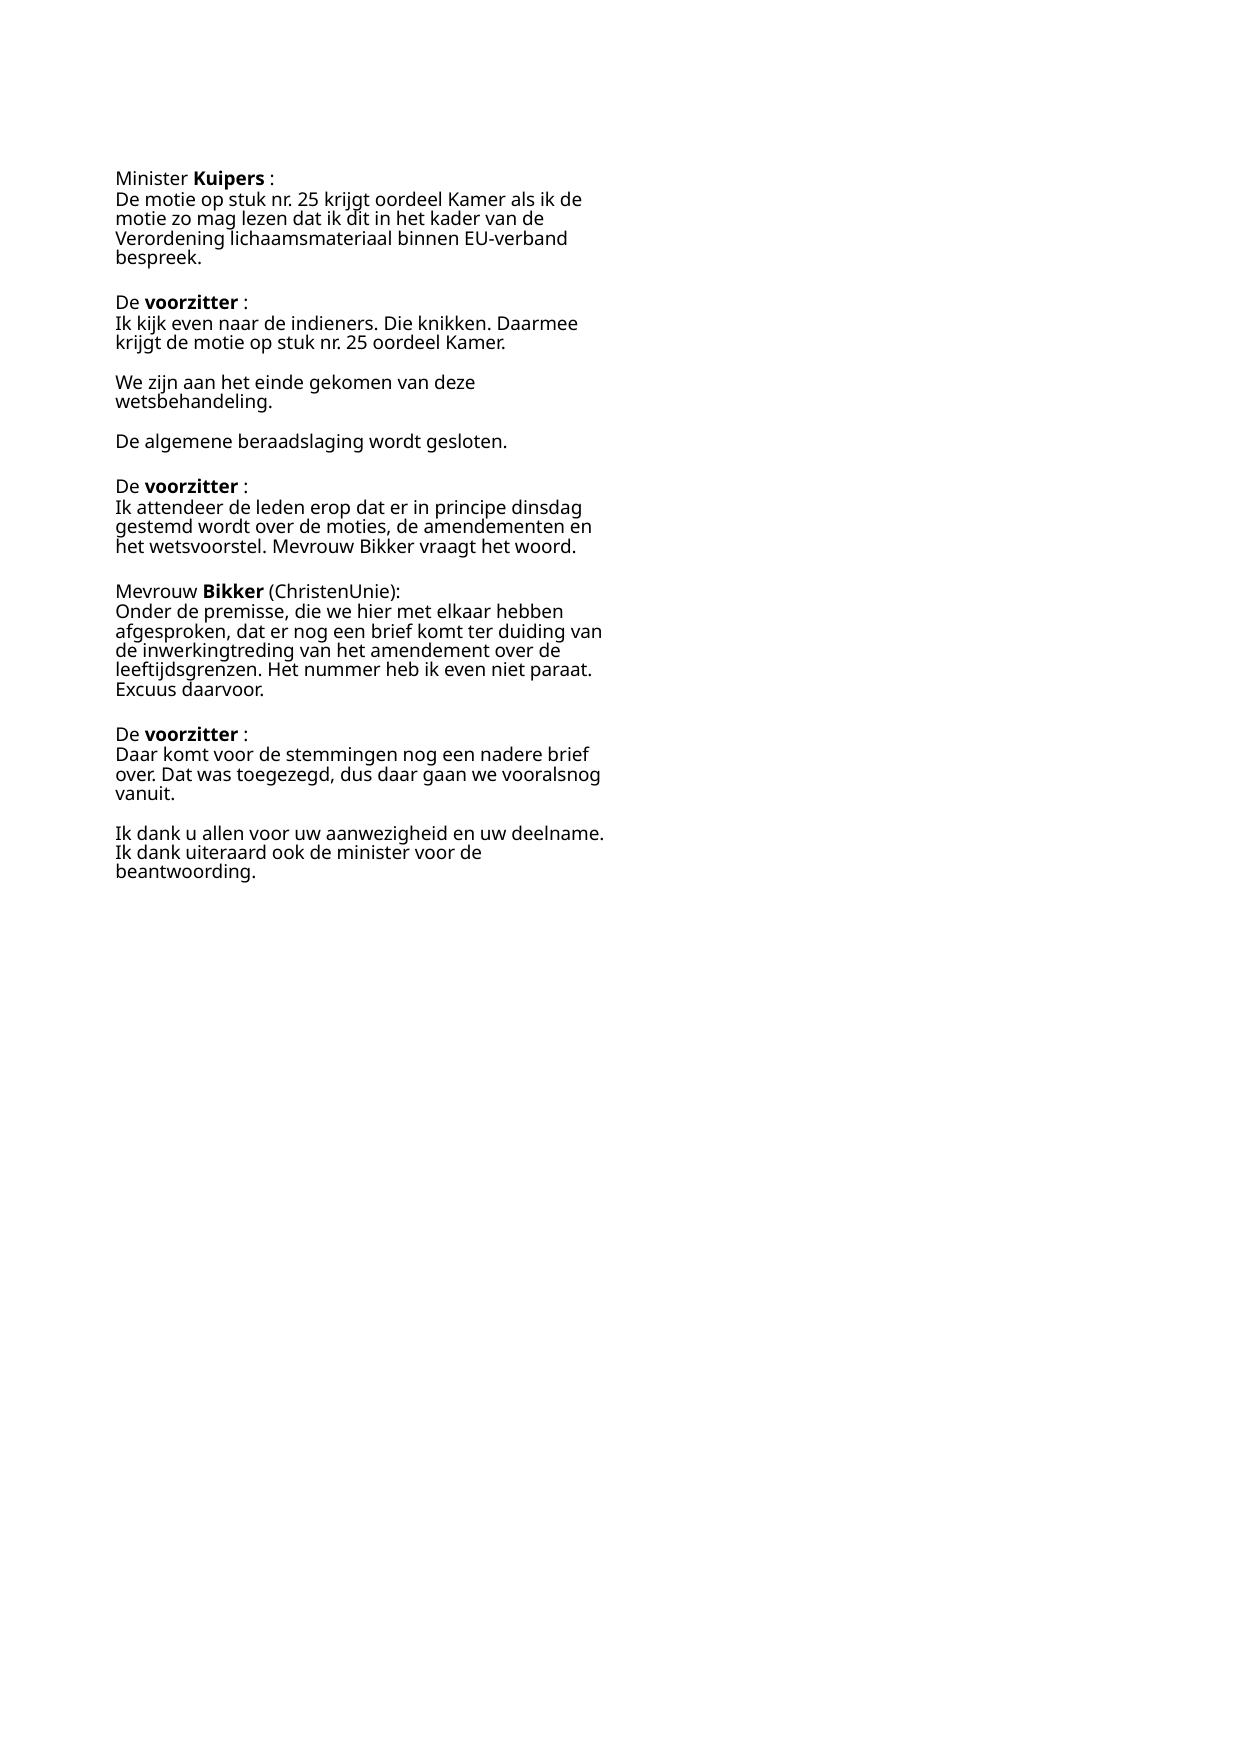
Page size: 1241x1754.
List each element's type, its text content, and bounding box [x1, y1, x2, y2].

text Onder de premisse, die we hier met elkaar hebben afgesproken, dat er nog een brief komt ter duiding van de inwerkingtreding van het amendement over de leeftijdsgrenzen. Het nummer heb ik even niet paraat. Excuus daarvoor. [115, 603, 605, 700]
text De motie op stuk nr. 25 krijgt oordeel Kamer als ik de motie zo mag lezen dat ik dit in het kader van de Verordening lichaamsmateriaal binnen EU-verband bespreek. [115, 191, 605, 268]
text Mevrouw Bikker (ChristenUnie): [115, 578, 605, 603]
text Minister Kuipers : [115, 165, 605, 191]
text De voorzitter : [115, 289, 605, 315]
text We zijn aan het einde gekomen van deze wetsbehandeling. [115, 374, 605, 412]
text De algemene beraadslaging wordt gesloten. [115, 433, 605, 453]
text Ik dank u allen voor uw aanwezigheid en uw deelname. Ik dank uiteraard ook de minister voor de beantwoording. [115, 825, 605, 883]
text Ik kijk even naar de indieners. Die knikken. Daarmee krijgt de motie op stuk nr. 25 oordeel Kamer. [115, 315, 605, 353]
text Ik attendeer de leden erop dat er in principe dinsdag gestemd wordt over de moties, de amendementen en het wetsvoorstel. Mevrouw Bikker vraagt het woord. [115, 499, 605, 557]
text Daar komt voor de stemmingen nog een nadere brief over. Dat was toegezegd, dus daar gaan we vooralsnog vanuit. [115, 746, 605, 804]
text De voorzitter : [115, 473, 605, 499]
text De voorzitter : [115, 721, 605, 746]
